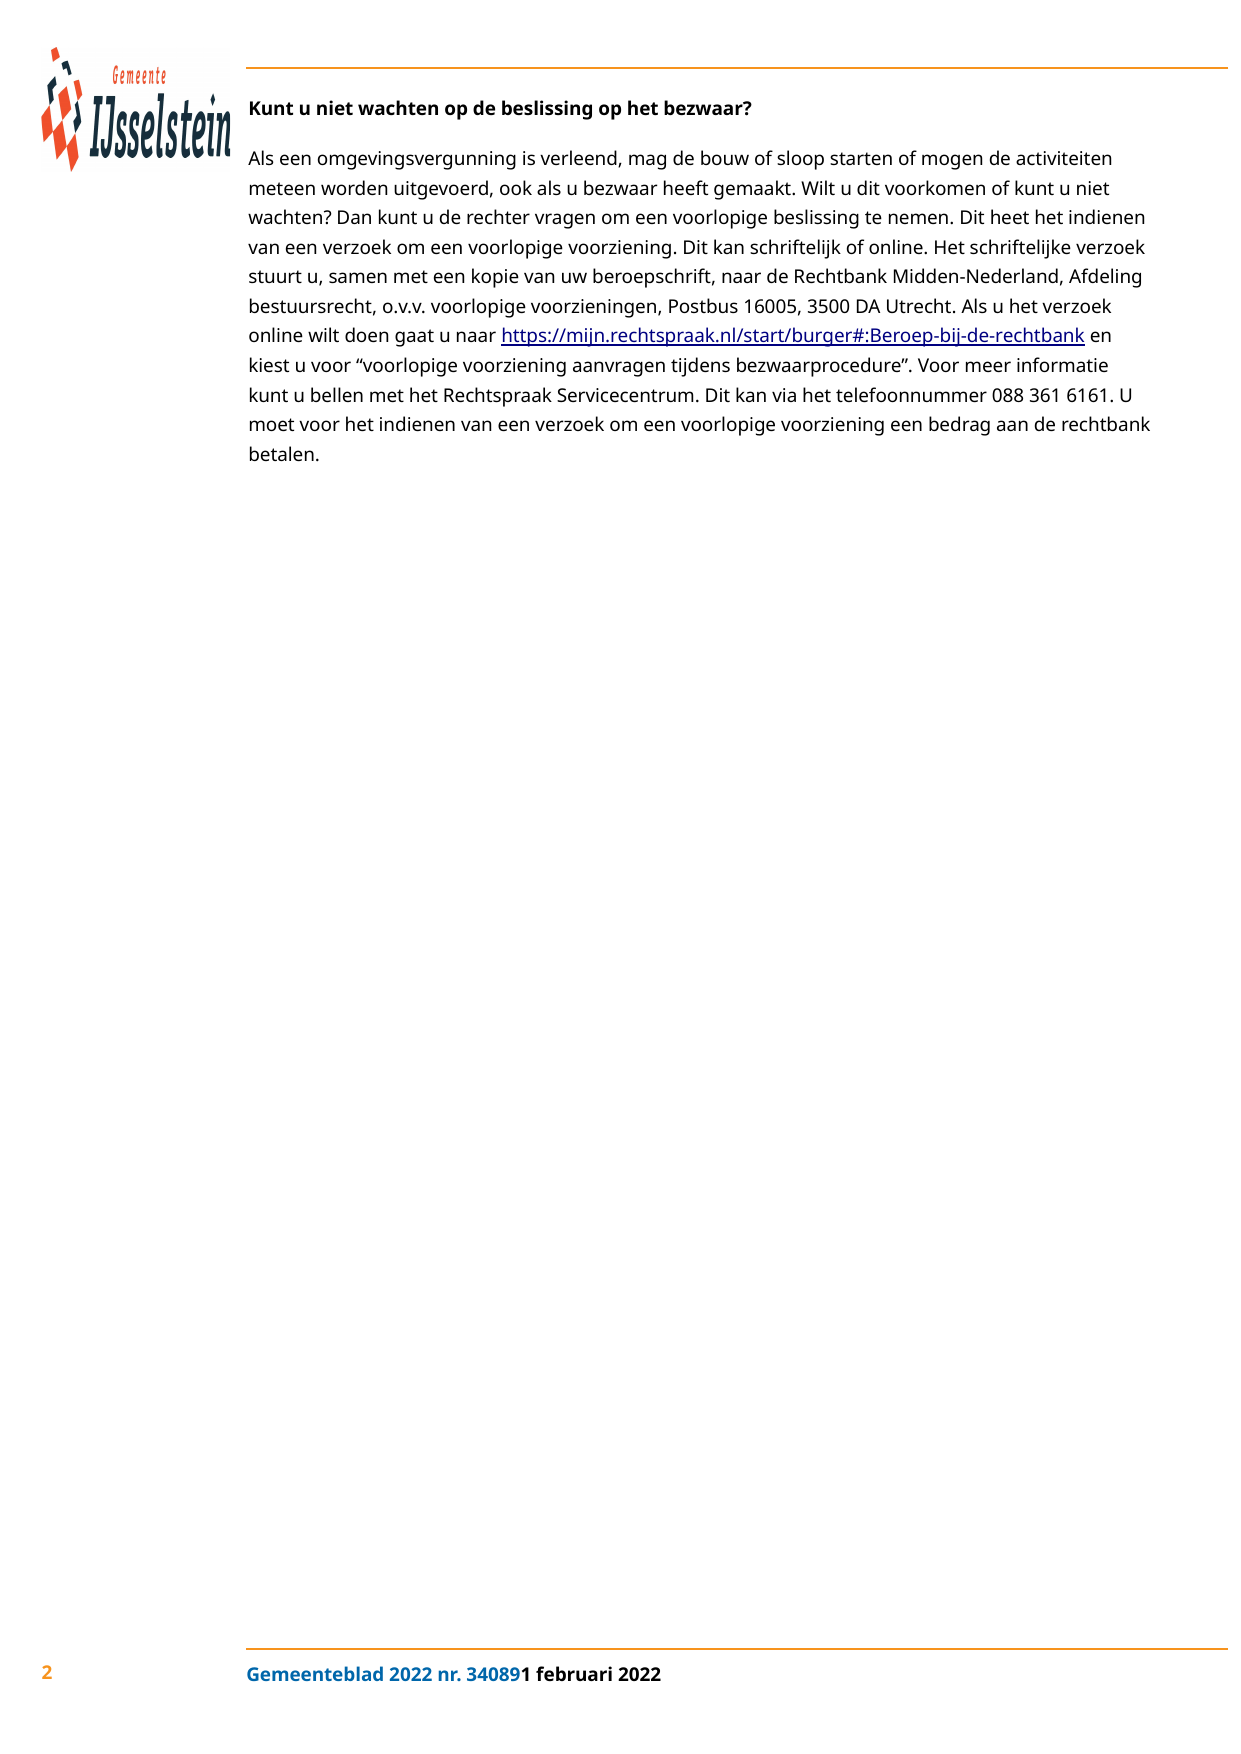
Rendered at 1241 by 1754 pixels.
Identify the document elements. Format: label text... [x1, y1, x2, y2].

picture [41, 47, 231, 172]
text Kunt u niet wachten op de beslissing op het bezwaar? [248, 95, 1152, 121]
text Als een omgevingsvergunning is verleend, mag de bouw of sloop starten of mogen de activiteiten meteen worden uitgevoerd, ook als u bezwaar heeft gemaakt. Wilt u dit voorkomen of kunt u niet wachten? Dan kunt u de rechter vragen om een voorlopige beslissing te nemen. Dit heet het indienen van een verzoek om een voorlopige voorziening. Dit kan schriftelijk of online. Het schriftelijke verzoek stuurt u, samen met een kopie van uw beroepschrift, naar de Rechtbank Midden-Nederland, Afdeling bestuursrecht, o.v.v. voorlopige voorzieningen, Postbus 16005, 3500 DA Utrecht. Als u het verzoek online wilt doen gaat u naar https://mijn.rechtspraak.nl/start/burger#:Beroep-bij-de-rechtbank en kiest u voor “voorlopige voorziening aanvragen tijdens bezwaarprocedure”. Voor meer informatie kunt u bellen met het Rechtspraak Servicecentrum. Dit kan via het telefoonnummer 088 361 6161. U moet voor het indienen van een verzoek om een voorlopige voorziening een bedrag aan de rechtbank betalen. [248, 145, 1152, 467]
